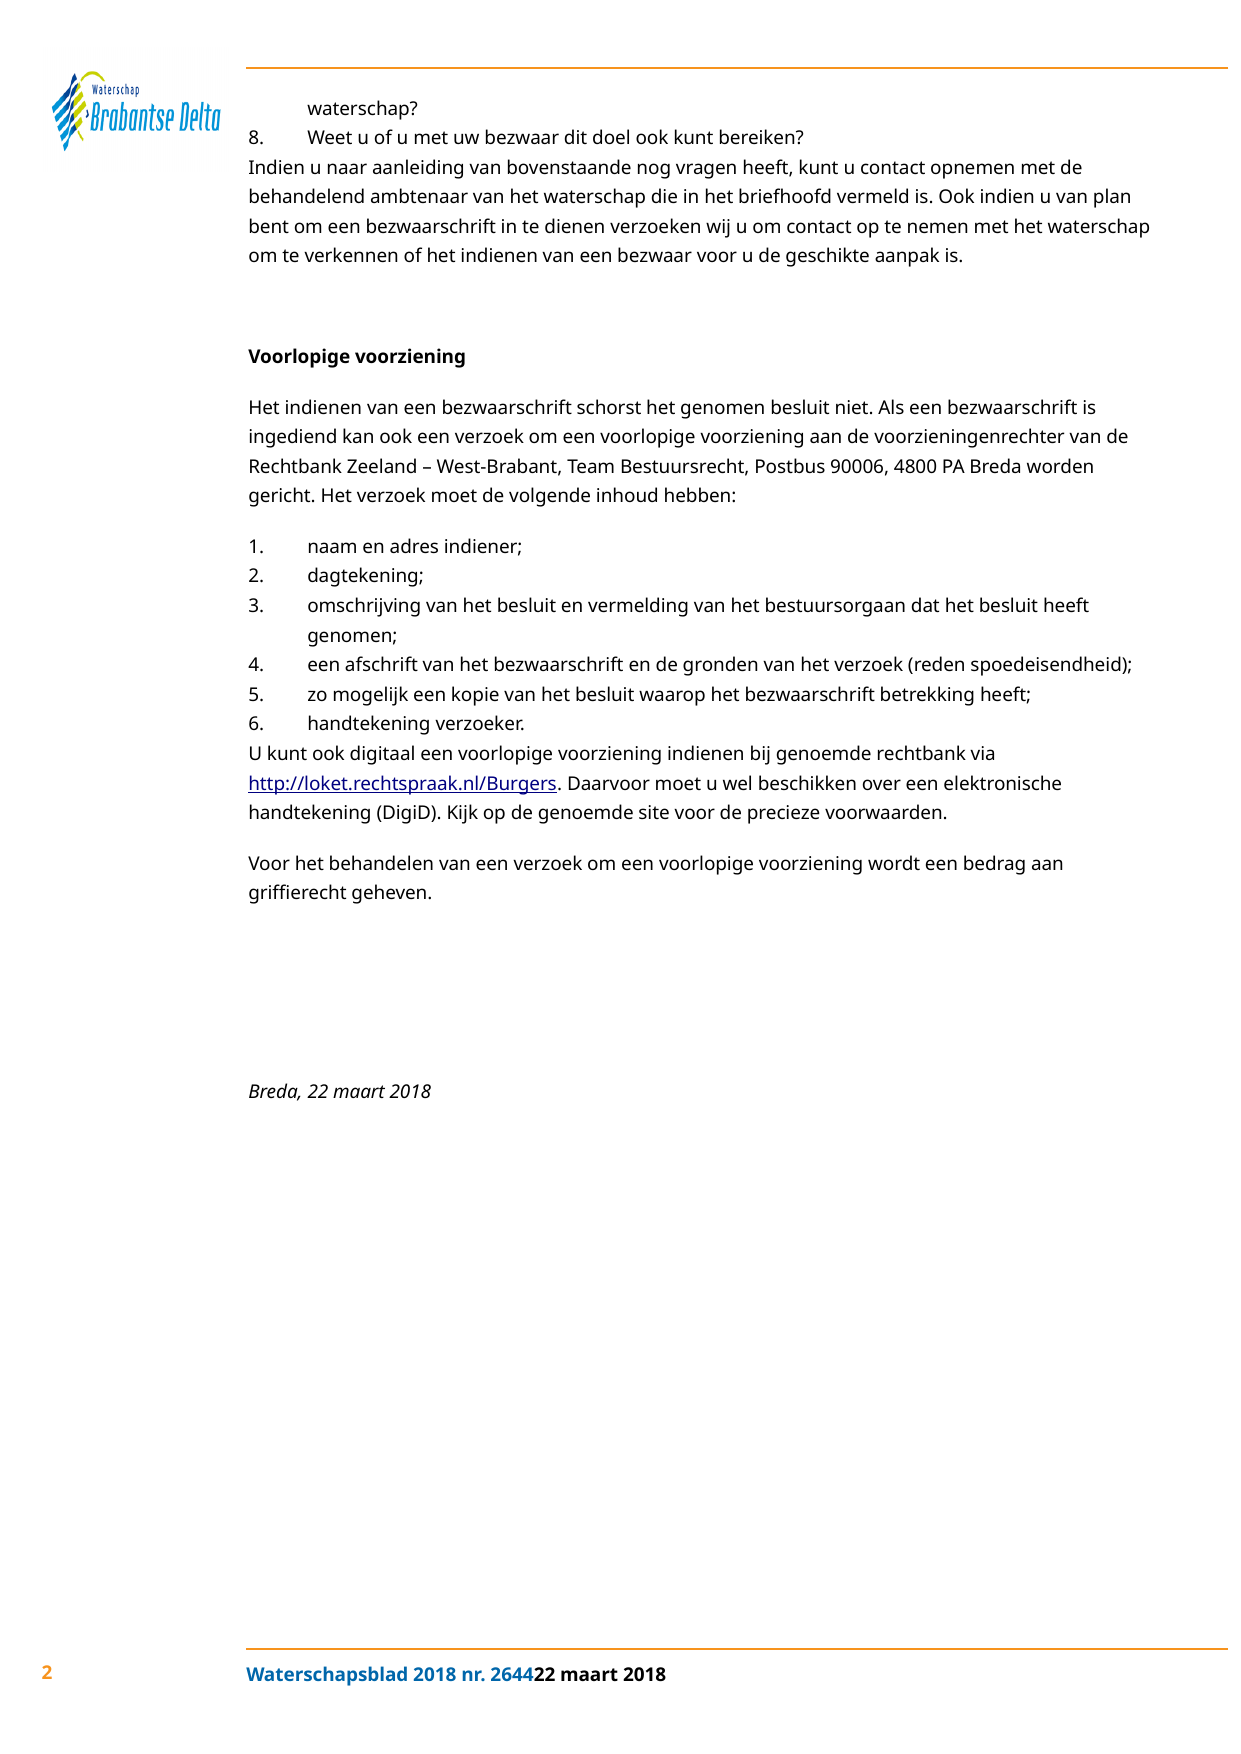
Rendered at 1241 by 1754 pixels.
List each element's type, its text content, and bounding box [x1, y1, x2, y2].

text Breda, 22 maart 2018 [248, 1078, 1152, 1104]
list naam en adres indiener; [248, 533, 1152, 559]
list omschrijving van het besluit en vermelding van het bestuursorgaan dat het besluit heeft genomen; [248, 592, 1152, 648]
list handtekening verzoeker. [248, 711, 1152, 736]
text Voor het behandelen van een verzoek om een voorlopige voorziening wordt een bedrag aan griffierecht geheven. [248, 850, 1152, 905]
text U kunt ook digitaal een voorlopige voorziening indienen bij genoemde rechtbank via http://loket.rechtspraak.nl/Burgers. Daarvoor moet u wel beschikken over een elektronische handtekening (DigiD). Kijk op de genoemde site voor de precieze voorwaarden. [248, 740, 1152, 825]
text Voorlopige voorziening [248, 343, 1152, 369]
list waterschap? [248, 95, 1152, 121]
list zo mogelijk een kopie van het besluit waarop het bezwaarschrift betrekking heeft; [248, 681, 1152, 707]
list Weet u of u met uw bezwaar dit doel ook kunt bereiken? [248, 124, 1152, 150]
text Indien u naar aanleiding van bovenstaande nog vragen heeft, kunt u contact opnemen met de behandelend ambtenaar van het waterschap die in het briefhoofd vermeld is. Ook indien u van plan bent om een bezwaarschrift in te dienen verzoeken wij u om contact op te nemen met het waterschap om te verkennen of het indienen van een bezwaar voor u de geschikte aanpak is. [248, 154, 1152, 268]
picture [41, 47, 231, 172]
text Het indienen van een bezwaarschrift schorst het genomen besluit niet. Als een bezwaarschrift is ingediend kan ook een verzoek om een voorlopige voorziening aan de voorzieningenrechter van de Rechtbank Zeeland – West-Brabant, Team Bestuursrecht, Postbus 90006, 4800 PA Breda worden gericht. Het verzoek moet de volgende inhoud hebben: [248, 394, 1152, 508]
list een afschrift van het bezwaarschrift en de gronden van het verzoek (reden spoedeisendheid); [248, 651, 1152, 677]
list dagtekening; [248, 563, 1152, 588]
